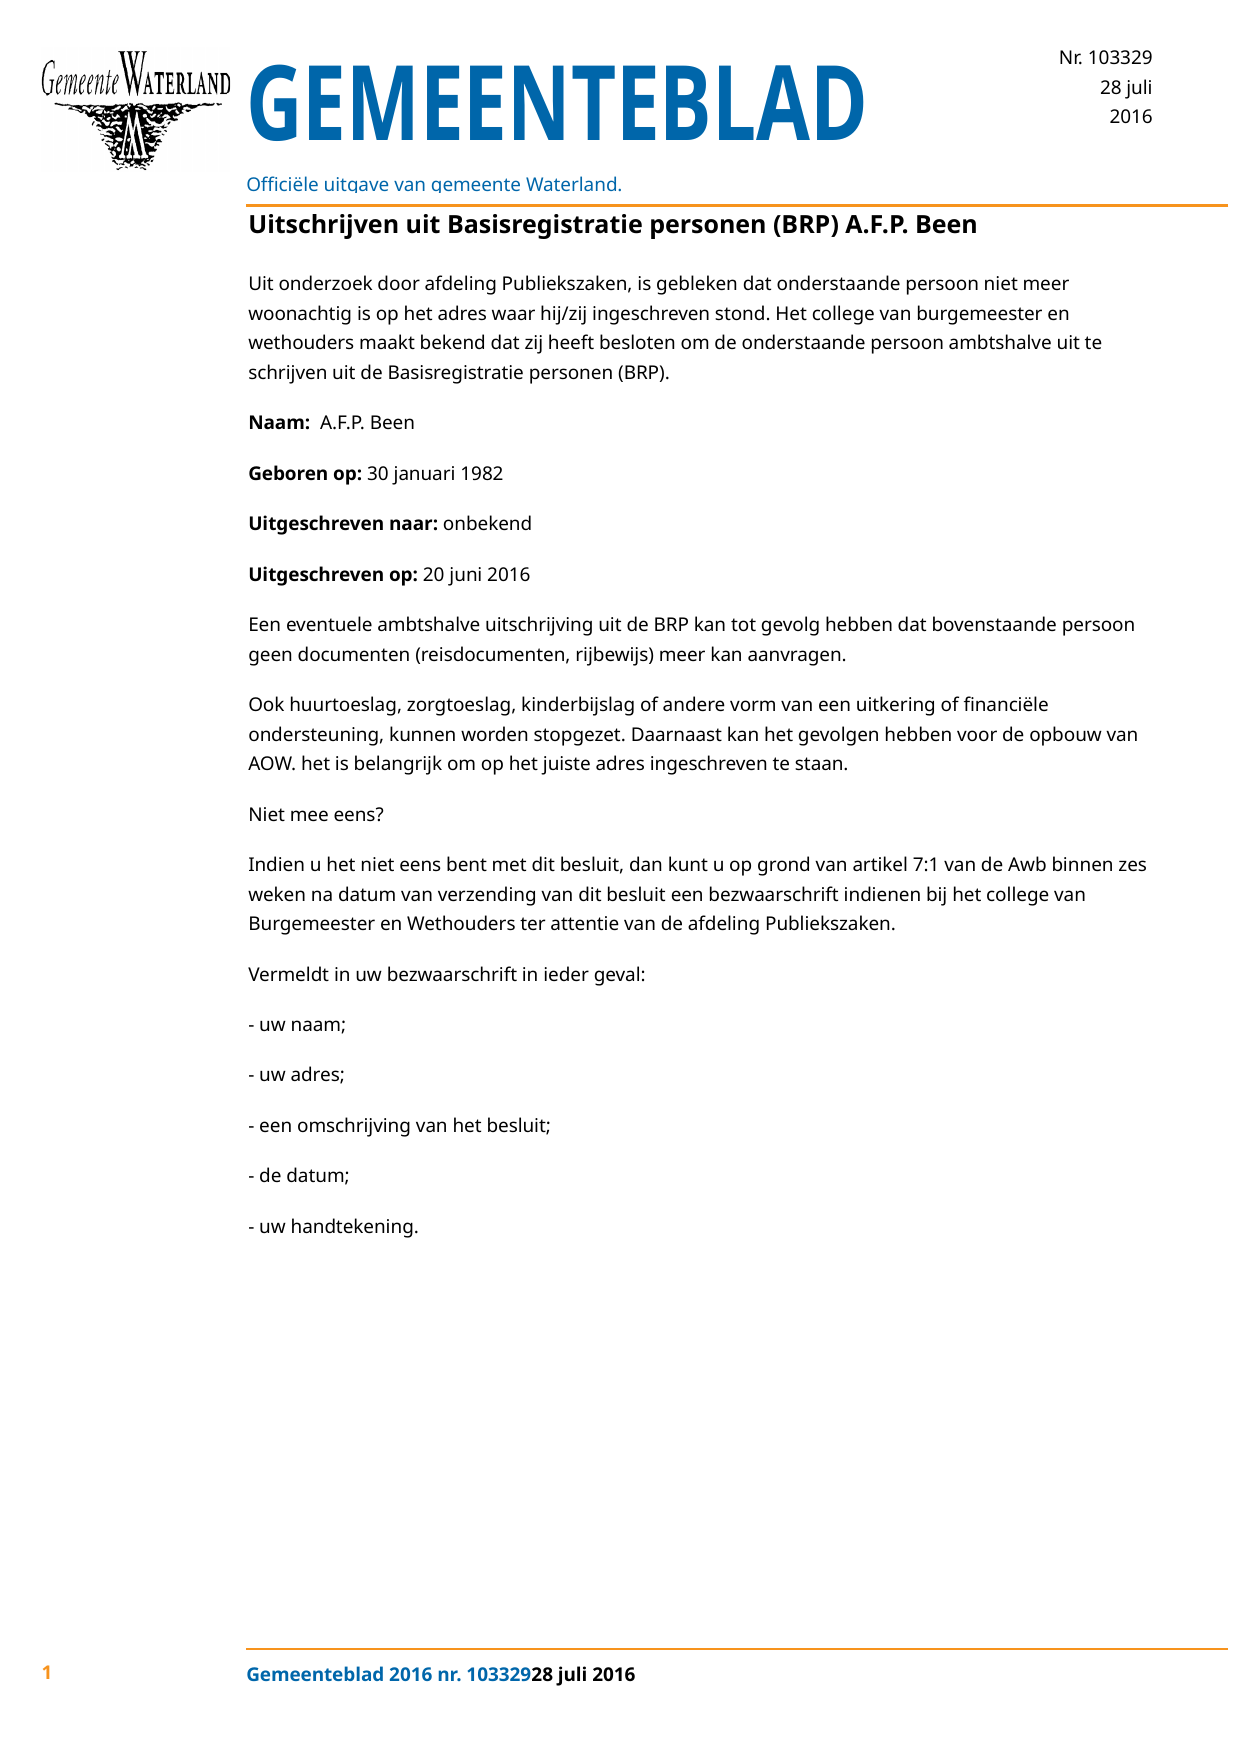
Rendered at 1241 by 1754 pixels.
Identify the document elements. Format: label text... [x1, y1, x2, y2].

text Niet mee eens? [248, 801, 1152, 826]
text Uitschrijven uit Basisregistratie personen (BRP) A.F.P. Been [248, 207, 1152, 241]
text Uitgeschreven naar: onbekend [248, 510, 1152, 536]
text Indien u het niet eens bent met dit besluit, dan kunt u op grond van artikel 7:1 van de Awb binnen zes weken na datum van verzending van dit besluit een bezwaarschrift indienen bij het college van Burgemeester en Wethouders ter attentie van de afdeling Publiekszaken. [248, 851, 1152, 936]
text - de datum; [248, 1162, 1152, 1188]
text Naam: A.F.P. Been [248, 409, 1152, 435]
text Geboren op: 30 januari 1982 [248, 460, 1152, 486]
picture [41, 47, 231, 172]
text - uw handtekening. [248, 1213, 1152, 1238]
text - uw naam; [248, 1011, 1152, 1037]
text Ook huurtoeslag, zorgtoeslag, kinderbijslag of andere vorm van een uitkering of financiële ondersteuning, kunnen worden stopgezet. Daarnaast kan het gevolgen hebben voor de opbouw van AOW. het is belangrijk om op het juiste adres ingeschreven te staan. [248, 691, 1152, 776]
text Een eventuele ambtshalve uitschrijving uit de BRP kan tot gevolg hebben dat bovenstaande persoon geen documenten (reisdocumenten, rijbewijs) meer kan aanvragen. [248, 611, 1152, 666]
text Vermeldt in uw bezwaarschrift in ieder geval: [248, 961, 1152, 986]
text Uitgeschreven op: 20 juni 2016 [248, 561, 1152, 586]
text Uit onderzoek door afdeling Publiekszaken, is gebleken dat onderstaande persoon niet meer woonachtig is op het adres waar hij/zij ingeschreven stond. Het college van burgemeester en wethouders maakt bekend dat zij heeft besloten om de onderstaande persoon ambtshalve uit te schrijven uit de Basisregistratie personen (BRP). [248, 270, 1152, 385]
text - uw adres; [248, 1062, 1152, 1087]
text - een omschrijving van het besluit; [248, 1112, 1152, 1138]
